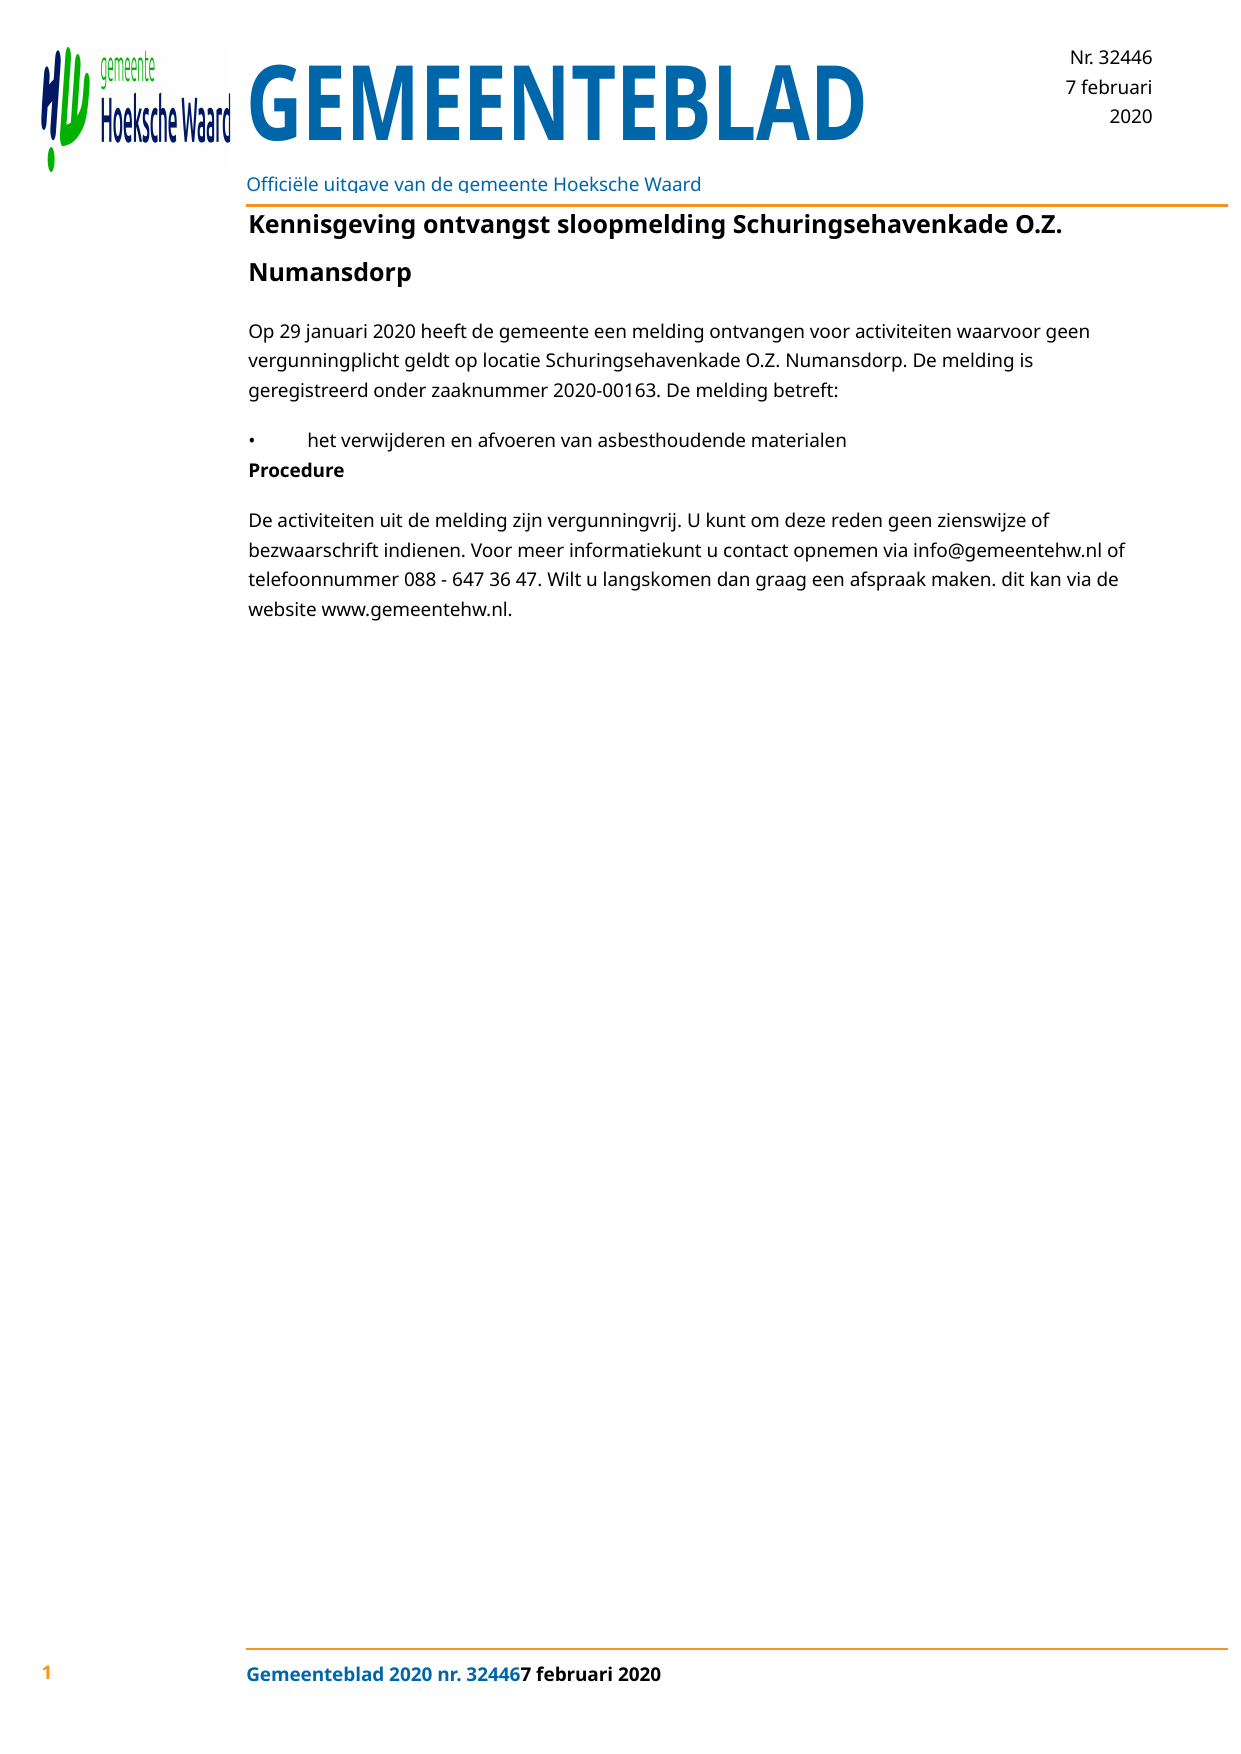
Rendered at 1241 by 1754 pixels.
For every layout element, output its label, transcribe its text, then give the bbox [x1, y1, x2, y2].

text De activiteiten uit de melding zijn vergunningvrij. U kunt om deze reden geen zienswijze of bezwaarschrift indienen. Voor meer informatiekunt u contact opnemen via info@gemeentehw.nl of telefoonnummer 088 - 647 36 47. Wilt u langskomen dan graag een afspraak maken. dit kan via de website www.gemeentehw.nl. [248, 507, 1152, 622]
text Kennisgeving ontvangst sloopmelding Schuringsehavenkade O.Z. Numansdorp [248, 207, 1152, 288]
text Procedure [248, 457, 1152, 483]
picture [41, 47, 231, 172]
list het verwijderen en afvoeren van asbesthoudende materialen [248, 427, 1152, 453]
text Op 29 januari 2020 heeft de gemeente een melding ontvangen voor activiteiten waarvoor geen vergunningplicht geldt op locatie Schuringsehavenkade O.Z. Numansdorp. De melding is geregistreerd onder zaaknummer 2020-00163. De melding betreft: [248, 318, 1152, 403]
